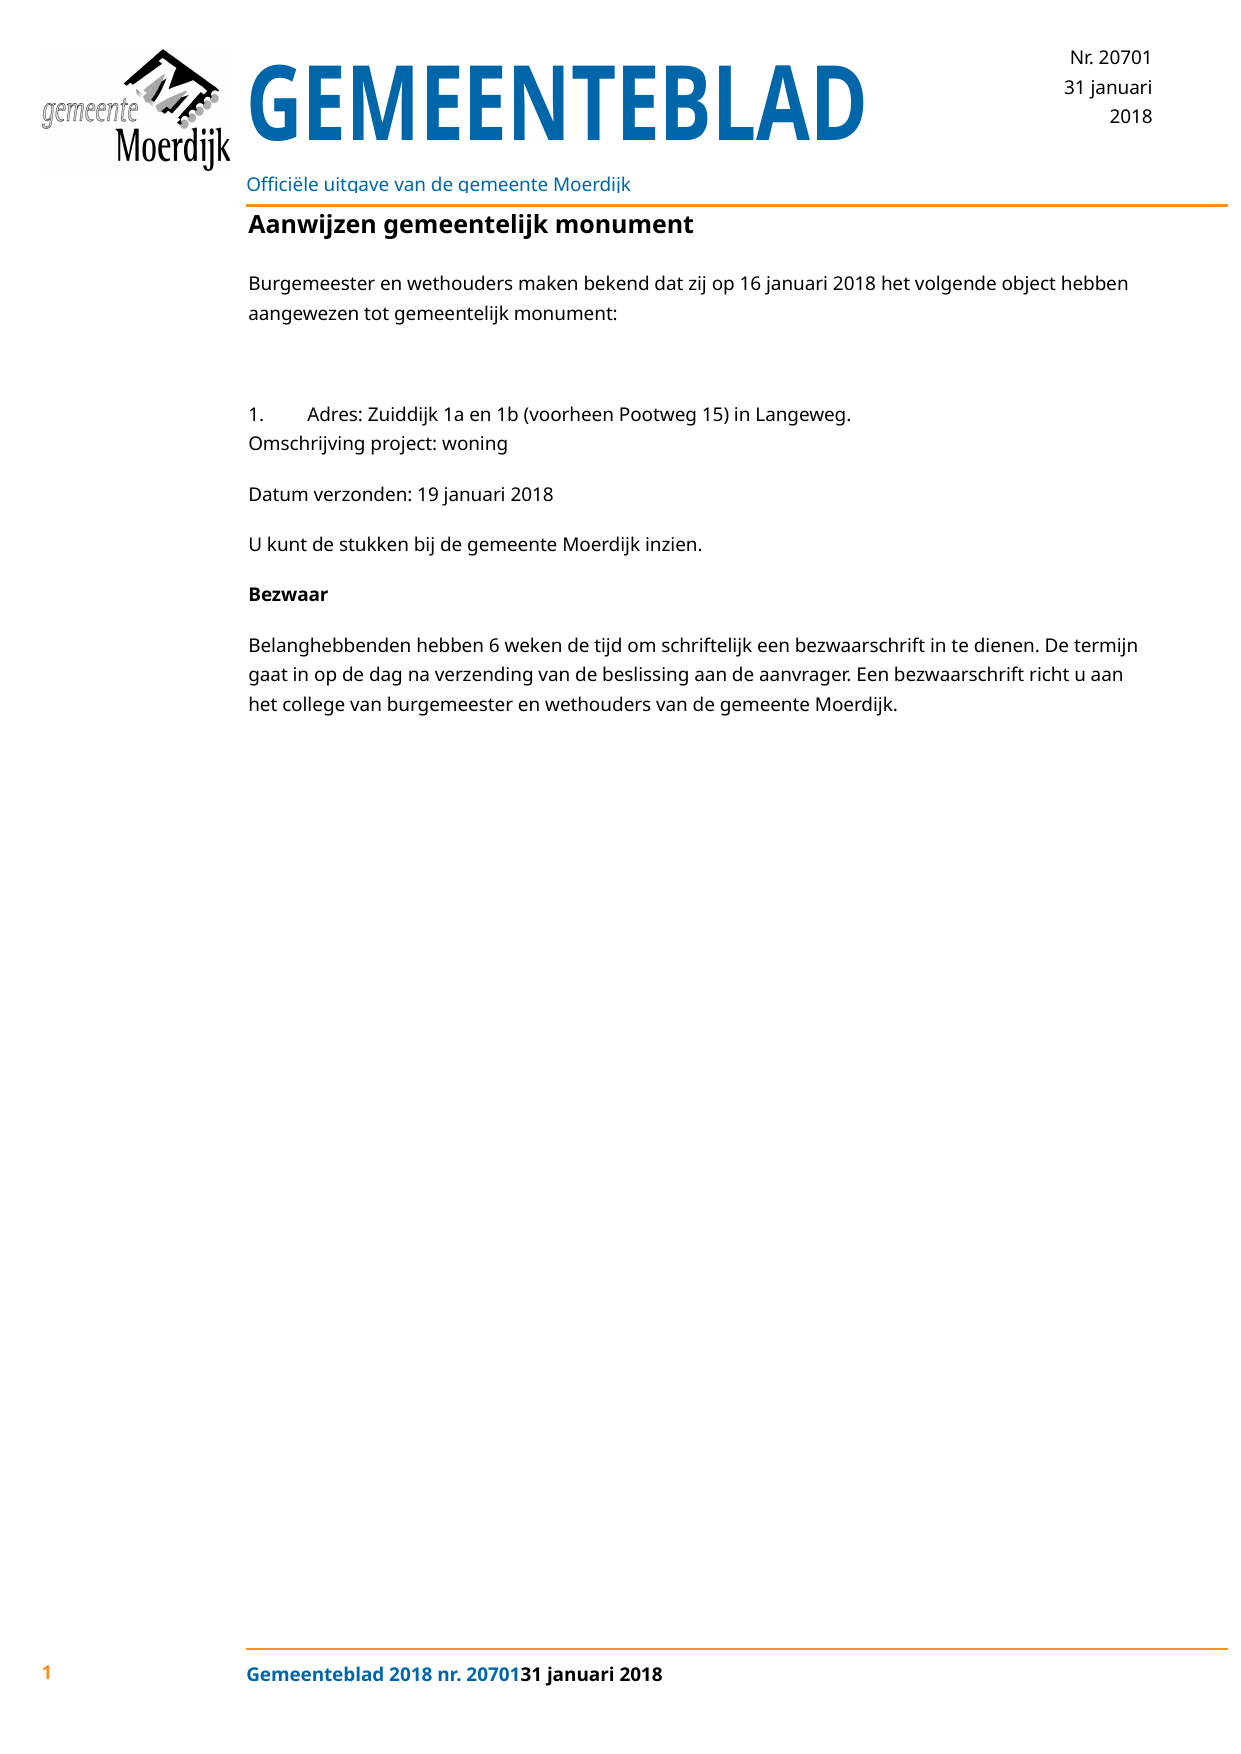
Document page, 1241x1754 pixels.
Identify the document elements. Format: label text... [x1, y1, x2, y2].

text Datum verzonden: 19 januari 2018 [248, 481, 1152, 506]
text Burgemeester en wethouders maken bekend dat zij op 16 januari 2018 het volgende object hebben aangewezen tot gemeentelijk monument: [248, 270, 1152, 326]
text U kunt de stukken bij de gemeente Moerdijk inzien. [248, 531, 1152, 557]
text Aanwijzen gemeentelijk monument [248, 207, 1152, 241]
text Bezwaar [248, 582, 1152, 607]
picture [41, 47, 231, 172]
list Adres: Zuiddijk 1a en 1b (voorheen Pootweg 15) in Langeweg. [248, 401, 1152, 426]
text Omschrijving project: woning [248, 430, 1152, 456]
text Belanghebbenden hebben 6 weken de tijd om schriftelijk een bezwaarschrift in te dienen. De termijn gaat in op de dag na verzending van de beslissing aan de aanvrager. Een bezwaarschrift richt u aan het college van burgemeester en wethouders van de gemeente Moerdijk. [248, 632, 1152, 717]
